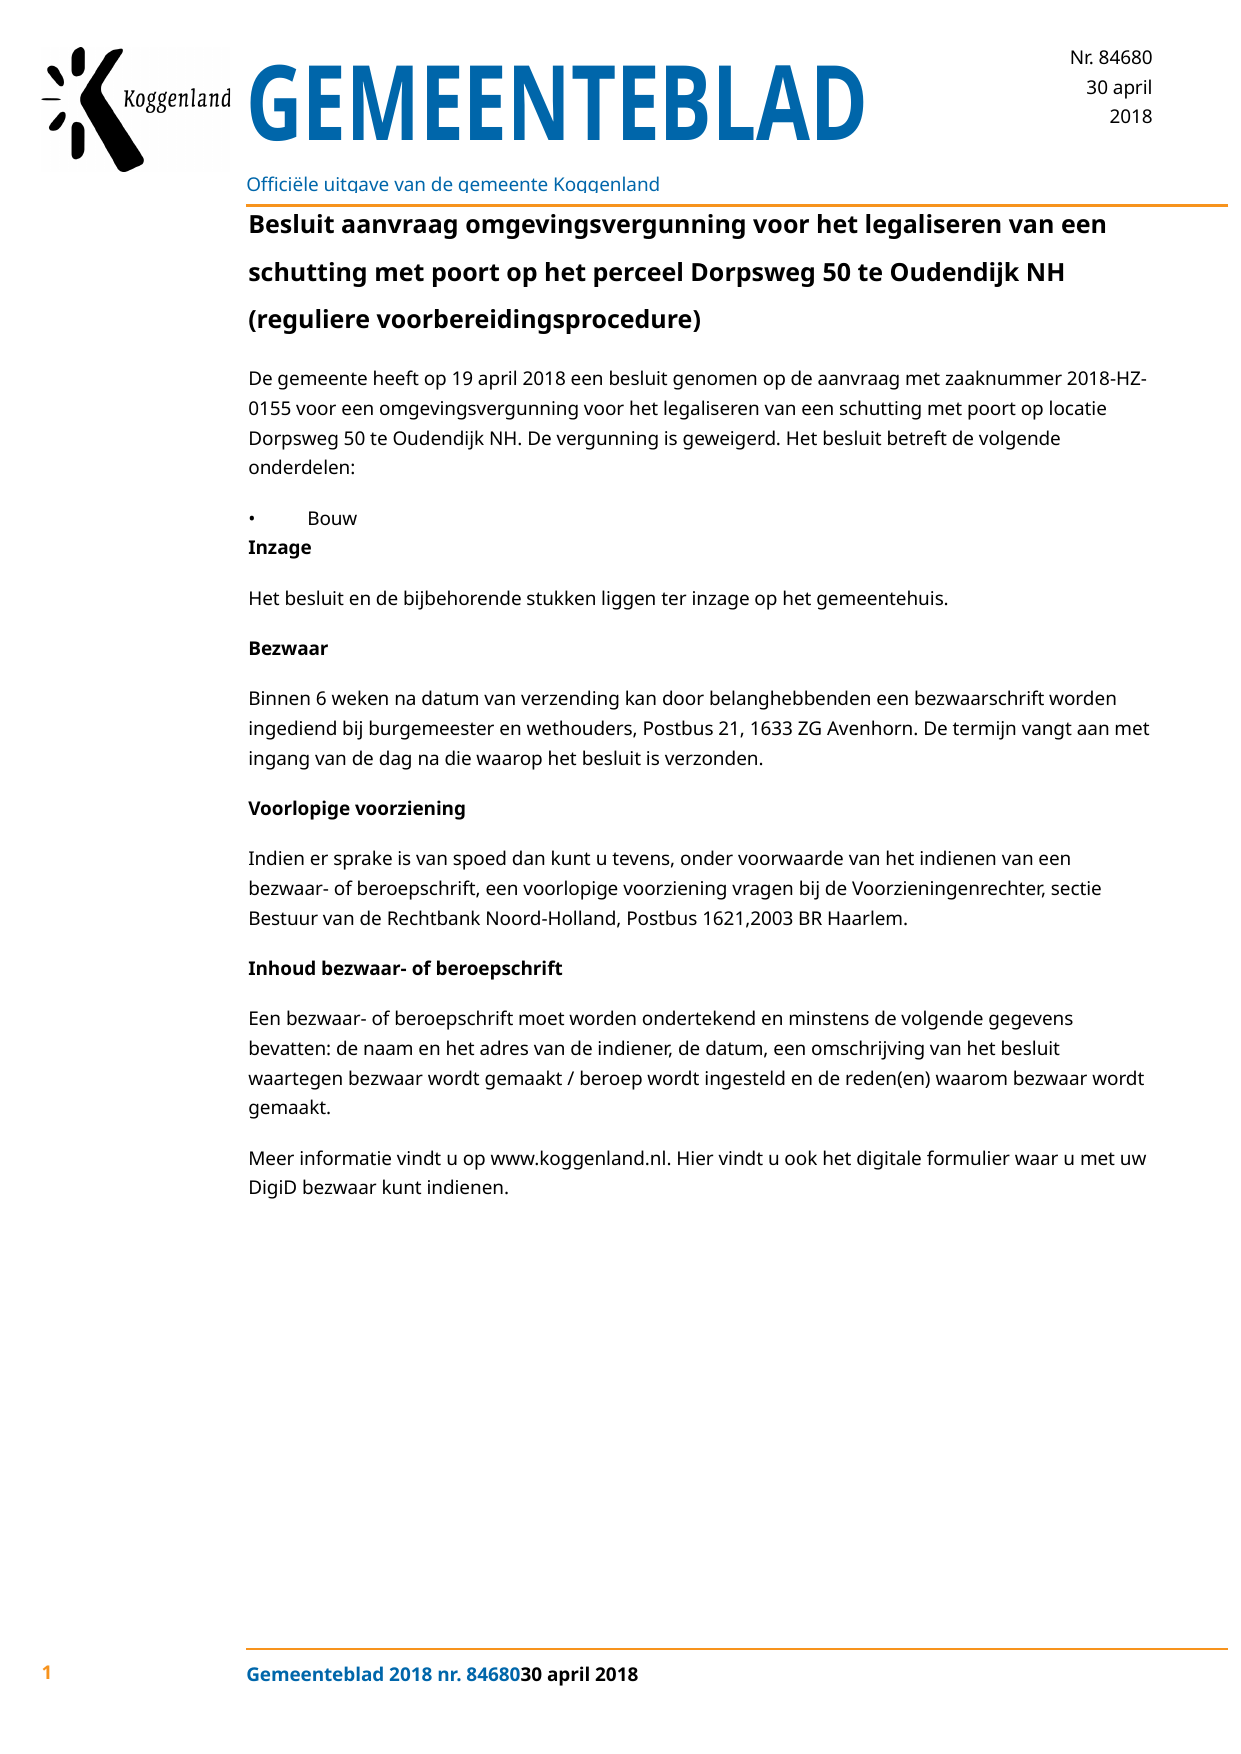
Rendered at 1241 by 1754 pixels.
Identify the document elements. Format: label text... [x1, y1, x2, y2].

text Bezwaar [248, 635, 1152, 661]
text Voorlopige voorziening [248, 795, 1152, 821]
text Inzage [248, 534, 1152, 560]
text Besluit aanvraag omgevingsvergunning voor het legaliseren van een schutting met poort op het perceel Dorpsweg 50 te Oudendijk NH (reguliere voorbereidingsprocedure) [248, 207, 1152, 336]
text De gemeente heeft op 19 april 2018 een besluit genomen op de aanvraag met zaaknummer 2018-HZ-0155 voor een omgevingsvergunning voor het legaliseren van een schutting met poort op locatie Dorpsweg 50 te Oudendijk NH. De vergunning is geweigerd. Het besluit betreft de volgende onderdelen: [248, 366, 1152, 480]
list Bouw [248, 505, 1152, 530]
text Binnen 6 weken na datum van verzending kan door belanghebbenden een bezwaarschrift worden ingediend bij burgemeester en wethouders, Postbus 21, 1633 ZG Avenhorn. De termijn vangt aan met ingang van de dag na die waarop het besluit is verzonden. [248, 686, 1152, 770]
text Een bezwaar- of beroepschrift moet worden ondertekend en minstens de volgende gegevens bevatten: de naam en het adres van de indiener, de datum, een omschrijving van het besluit waartegen bezwaar wordt gemaakt / beroep wordt ingesteld en de reden(en) waarom bezwaar wordt gemaakt. [248, 1006, 1152, 1120]
picture [41, 47, 231, 172]
text Meer informatie vindt u op www.koggenland.nl. Hier vindt u ook het digitale formulier waar u met uw DigiD bezwaar kunt indienen. [248, 1145, 1152, 1200]
text Indien er sprake is van spoed dan kunt u tevens, onder voorwaarde van het indienen van een bezwaar- of beroepschrift, een voorlopige voorziening vragen bij de Voorzieningenrechter, sectie Bestuur van de Rechtbank Noord-Holland, Postbus 1621,2003 BR Haarlem. [248, 846, 1152, 930]
text Het besluit en de bijbehorende stukken liggen ter inzage op het gemeentehuis. [248, 585, 1152, 610]
text Inhoud bezwaar- of beroepschrift [248, 955, 1152, 981]
